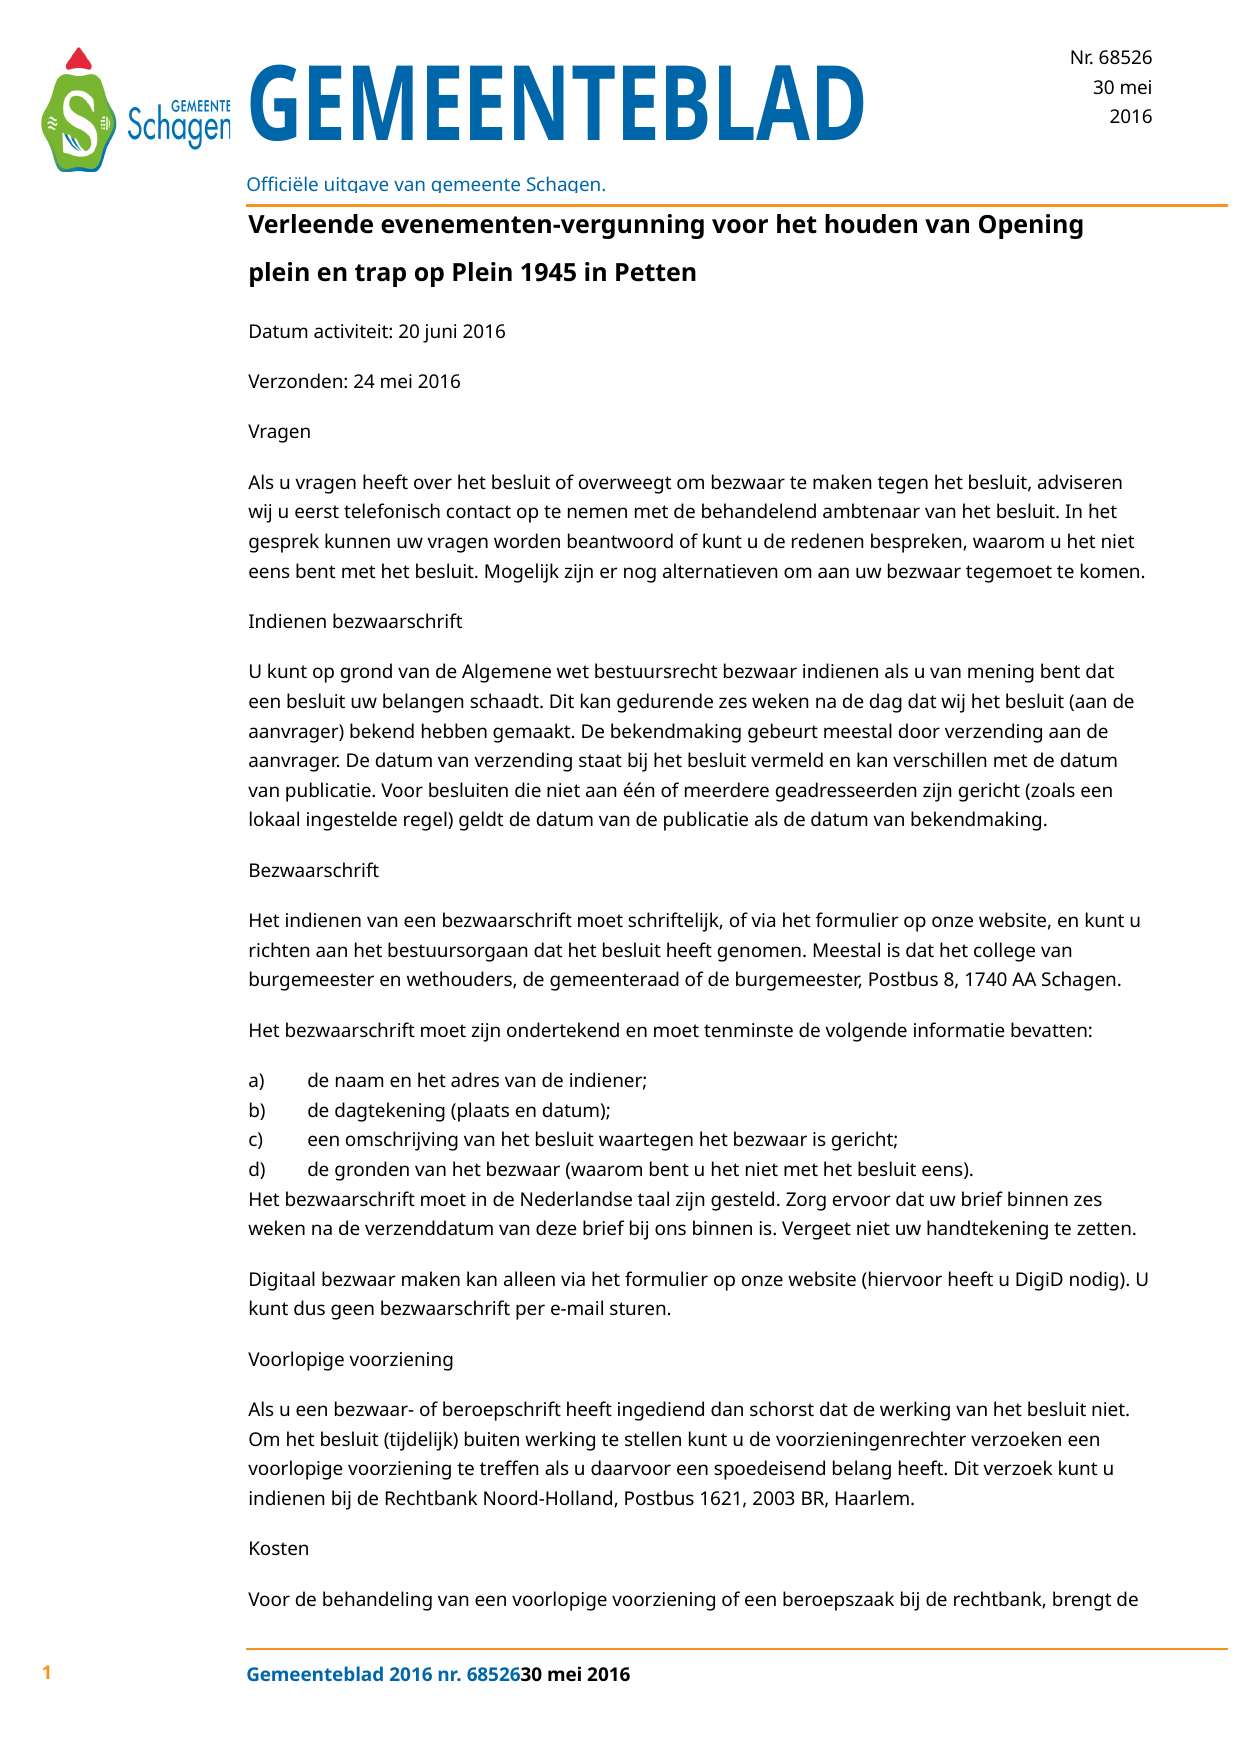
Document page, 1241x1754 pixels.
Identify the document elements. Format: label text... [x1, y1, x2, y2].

text Als u een bezwaar- of beroepschrift heeft ingediend dan schorst dat de werking van het besluit niet. Om het besluit (tijdelijk) buiten werking te stellen kunt u de voorzieningenrechter verzoeken een voorlopige voorziening te treffen als u daarvoor een spoedeisend belang heeft. Dit verzoek kunt u indienen bij de Rechtbank Noord-Holland, Postbus 1621, 2003 BR, Haarlem. [248, 1396, 1152, 1511]
text Verleende evenementen-vergunning voor het houden van Opening plein en trap op Plein 1945 in Petten [248, 207, 1152, 288]
text Het indienen van een bezwaarschrift moet schriftelijk, of via het formulier op onze website, en kunt u richten aan het bestuursorgaan dat het besluit heeft genomen. Meestal is dat het college van burgemeester en wethouders, de gemeenteraad of de burgemeester, Postbus 8, 1740 AA Schagen. [248, 907, 1152, 992]
text Digitaal bezwaar maken kan alleen via het formulier op onze website (hiervoor heeft u DigiD nodig). U kunt dus geen bezwaarschrift per e-mail sturen. [248, 1266, 1152, 1321]
text Het bezwaarschrift moet zijn ondertekend en moet tenminste de volgende informatie bevatten: [248, 1017, 1152, 1043]
list de dagtekening (plaats en datum); [248, 1097, 1152, 1123]
list een omschrijving van het besluit waartegen het bezwaar is gericht; [248, 1127, 1152, 1152]
text Voor de behandeling van een voorlopige voorziening of een beroepszaak bij de rechtbank, brengt de [248, 1586, 1152, 1612]
text Kosten [248, 1535, 1152, 1561]
text Verzonden: 24 mei 2016 [248, 368, 1152, 394]
picture [41, 47, 231, 172]
text Bezwaarschrift [248, 857, 1152, 883]
text Als u vragen heeft over het besluit of overweegt om bezwaar te maken tegen het besluit, adviseren wij u eerst telefonisch contact op te nemen met de behandelend ambtenaar van het besluit. In het gesprek kunnen uw vragen worden beantwoord of kunt u de redenen bespreken, waarom u het niet eens bent met het besluit. Mogelijk zijn er nog alternatieven om aan uw bezwaar tegemoet te komen. [248, 469, 1152, 584]
text Voorlopige voorziening [248, 1346, 1152, 1372]
text Vragen [248, 419, 1152, 444]
text Datum activiteit: 20 juni 2016 [248, 318, 1152, 344]
text U kunt op grond van de Algemene wet bestuursrecht bezwaar indienen als u van mening bent dat een besluit uw belangen schaadt. Dit kan gedurende zes weken na de dag dat wij het besluit (aan de aanvrager) bekend hebben gemaakt. De bekendmaking gebeurt meestal door verzending aan de aanvrager. De datum van verzending staat bij het besluit vermeld en kan verschillen met de datum van publicatie. Voor besluiten die niet aan één of meerdere geadresseerden zijn gericht (zoals een lokaal ingestelde regel) geldt de datum van de publicatie als de datum van bekendmaking. [248, 659, 1152, 832]
list de gronden van het bezwaar (waarom bent u het niet met het besluit eens). [248, 1156, 1152, 1182]
list de naam en het adres van de indiener; [248, 1067, 1152, 1093]
text Het bezwaarschrift moet in de Nederlandse taal zijn gesteld. Zorg ervoor dat uw brief binnen zes weken na de verzenddatum van deze brief bij ons binnen is. Vergeet niet uw handtekening te zetten. [248, 1186, 1152, 1241]
text Indienen bezwaarschrift [248, 608, 1152, 634]
